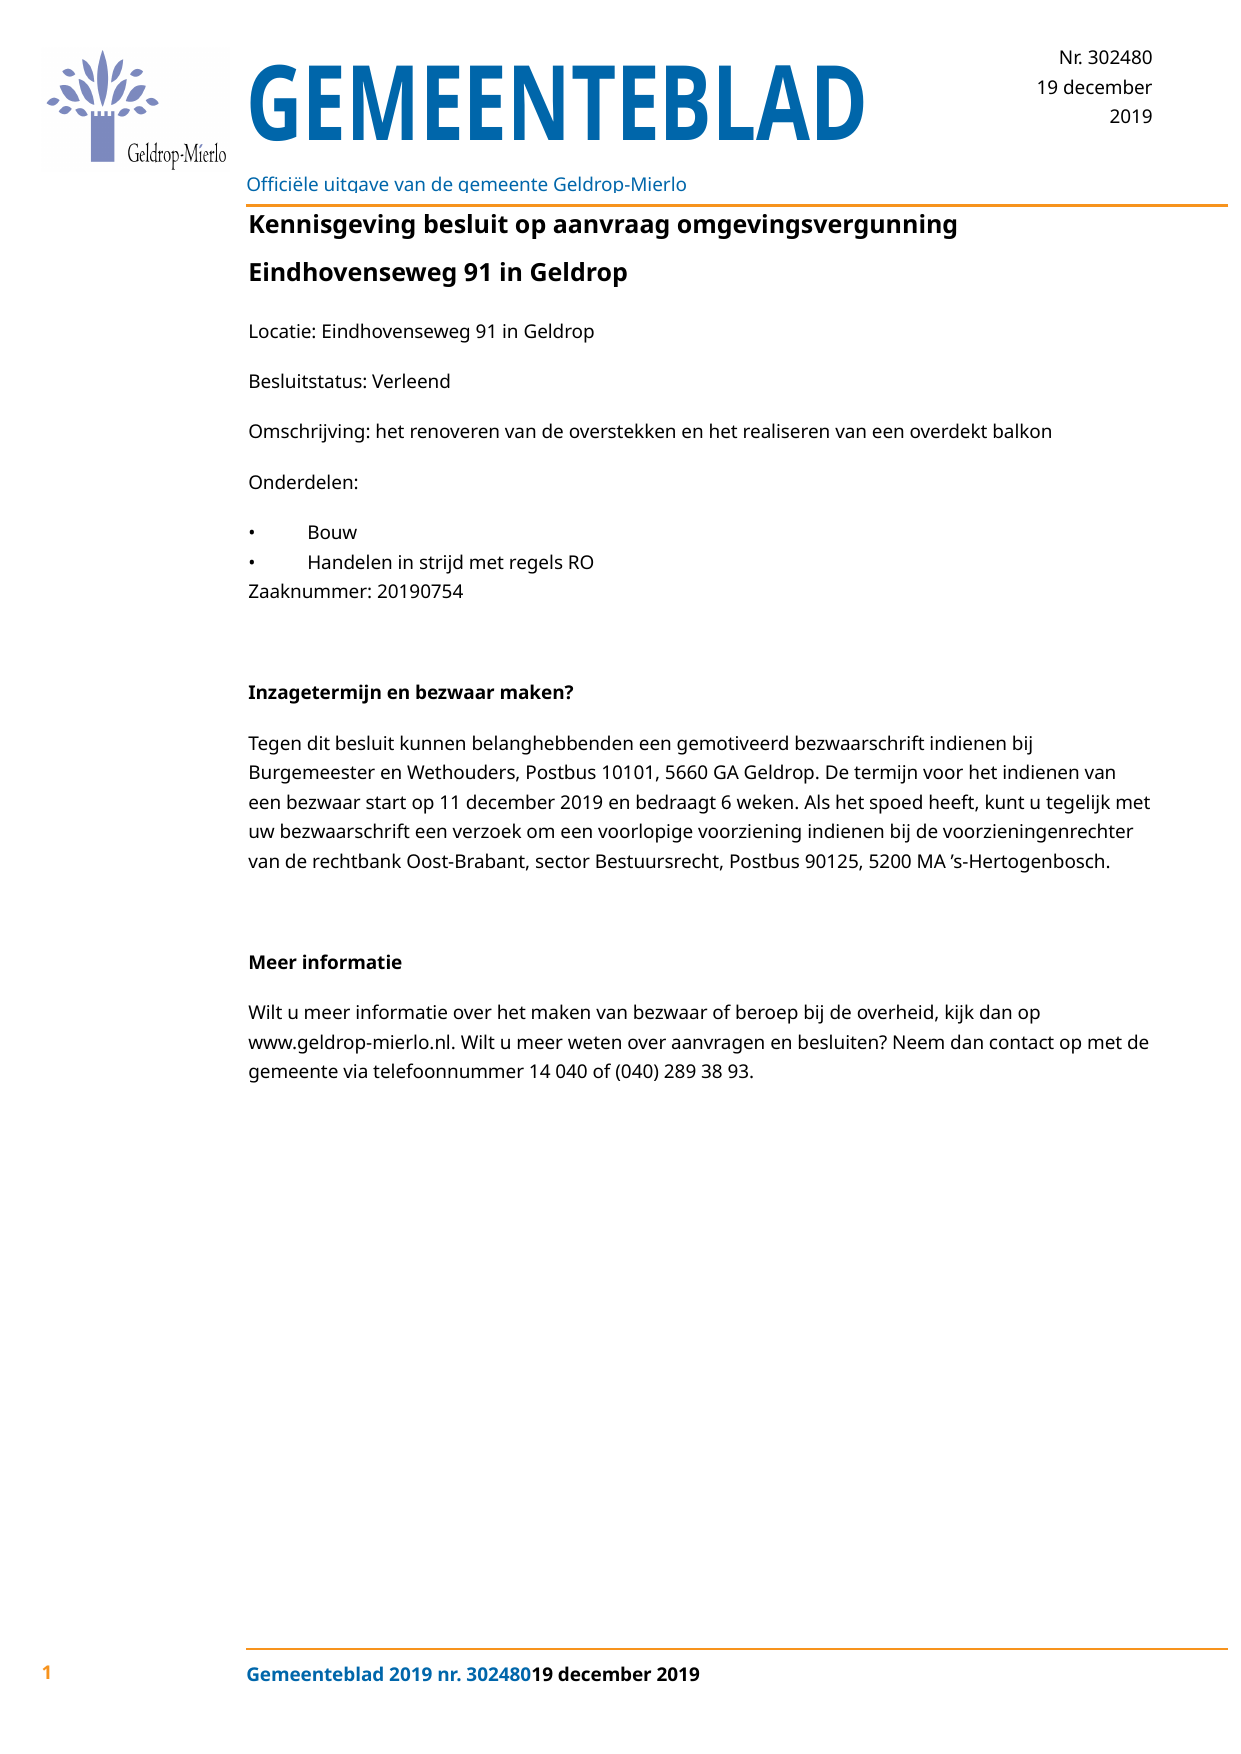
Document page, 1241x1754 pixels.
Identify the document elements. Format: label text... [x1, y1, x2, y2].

list Handelen in strijd met regels RO [248, 549, 1152, 575]
text Tegen dit besluit kunnen belanghebbenden een gemotiveerd bezwaarschrift indienen bij Burgemeester en Wethouders, Postbus 10101, 5660 GA Geldrop. De termijn voor het indienen van een bezwaar start op 11 december 2019 en bedraagt 6 weken. Als het spoed heeft, kunt u tegelijk met uw bezwaarschrift een verzoek om een voorlopige voorziening indienen bij de voorzieningenrechter van de rechtbank Oost-Brabant, sector Bestuursrecht, Postbus 90125, 5200 MA ’s-Hertogenbosch. [248, 730, 1152, 874]
text Inzagetermijn en bezwaar maken? [248, 679, 1152, 705]
picture [41, 47, 231, 172]
text Zaaknummer: 20190754 [248, 579, 1152, 604]
text Onderdelen: [248, 469, 1152, 495]
text Omschrijving: het renoveren van de overstekken en het realiseren van een overdekt balkon [248, 419, 1152, 444]
text Meer informatie [248, 949, 1152, 975]
text Wilt u meer informatie over het maken van bezwaar of beroep bij de overheid, kijk dan op www.geldrop-mierlo.nl. Wilt u meer weten over aanvragen en besluiten? Neem dan contact op met de gemeente via telefoonnummer 14 040 of (040) 289 38 93. [248, 999, 1152, 1084]
text Locatie: Eindhovenseweg 91 in Geldrop [248, 318, 1152, 344]
text Kennisgeving besluit op aanvraag omgevingsvergunning Eindhovenseweg 91 in Geldrop [248, 207, 1152, 288]
text Besluitstatus: Verleend [248, 368, 1152, 394]
list Bouw [248, 519, 1152, 545]
